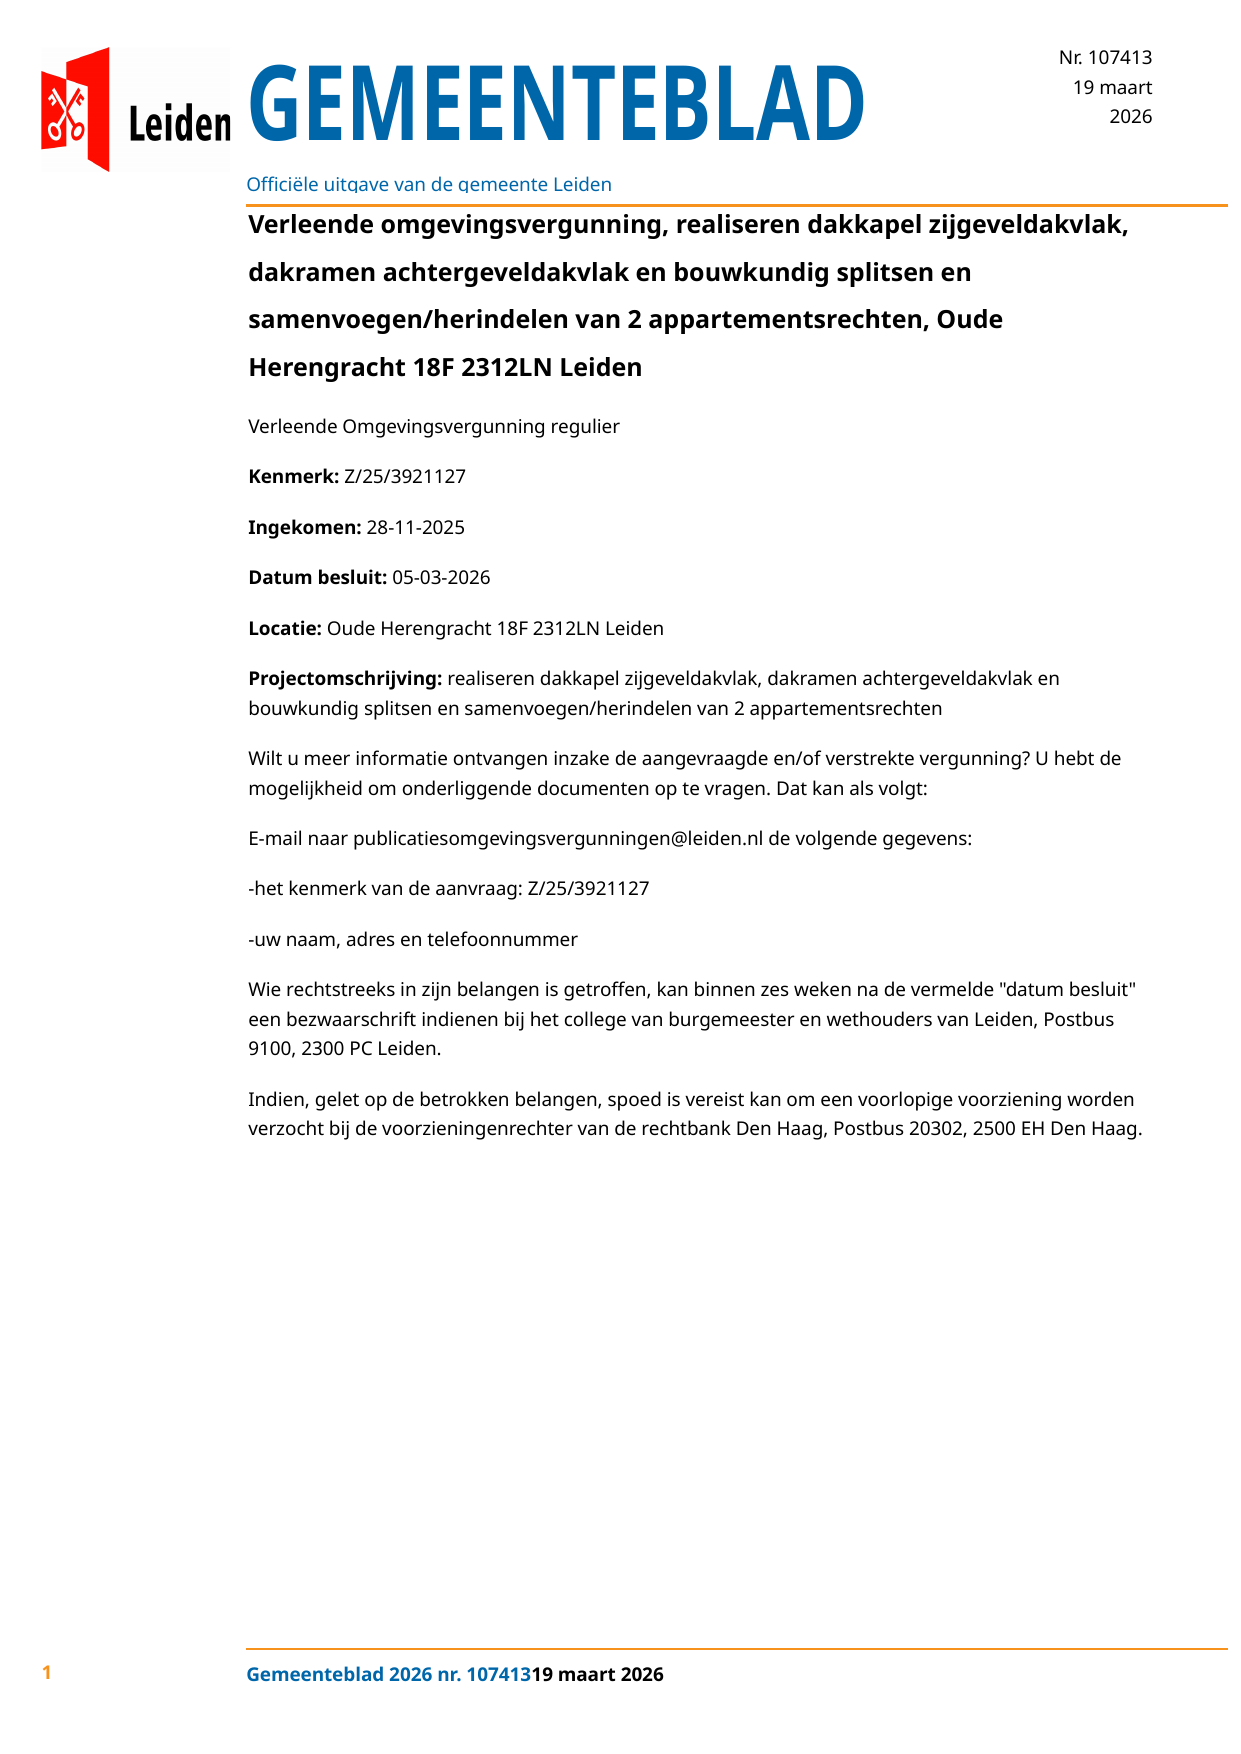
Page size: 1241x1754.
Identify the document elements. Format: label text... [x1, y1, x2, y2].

picture [41, 47, 231, 172]
text Wilt u meer informatie ontvangen inzake de aangevraagde en/of verstrekte vergunning? U hebt de mogelijkheid om onderliggende documenten op te vragen. Dat kan als volgt: [248, 745, 1152, 801]
text Projectomschrijving: realiseren dakkapel zijgeveldakvlak, dakramen achtergeveldakvlak en bouwkundig splitsen en samenvoegen/herindelen van 2 appartementsrechten [248, 665, 1152, 721]
text Verleende Omgevingsvergunning regulier [248, 413, 1152, 439]
text Datum besluit: 05-03-2026 [248, 564, 1152, 590]
text Locatie: Oude Herengracht 18F 2312LN Leiden [248, 615, 1152, 641]
text Verleende omgevingsvergunning, realiseren dakkapel zijgeveldakvlak, dakramen achtergeveldakvlak en bouwkundig splitsen en samenvoegen/herindelen van 2 appartementsrechten, Oude Herengracht 18F 2312LN Leiden [248, 207, 1152, 384]
text -uw naam, adres en telefoonnummer [248, 926, 1152, 952]
text -het kenmerk van de aanvraag: Z/25/3921127 [248, 876, 1152, 901]
text Wie rechtstreeks in zijn belangen is getroffen, kan binnen zes weken na de vermelde "datum besluit" een bezwaarschrift indienen bij het college van burgemeester en wethouders van Leiden, Postbus 9100, 2300 PC Leiden. [248, 976, 1152, 1061]
text Kenmerk: Z/25/3921127 [248, 463, 1152, 489]
text E-mail naar publicatiesomgevingsvergunningen@leiden.nl de volgende gegevens: [248, 825, 1152, 851]
text Ingekomen: 28-11-2025 [248, 514, 1152, 540]
text Indien, gelet op de betrokken belangen, spoed is vereist kan om een voorlopige voorziening worden verzocht bij de voorzieningenrechter van de rechtbank Den Haag, Postbus 20302, 2500 EH Den Haag. [248, 1086, 1152, 1141]
